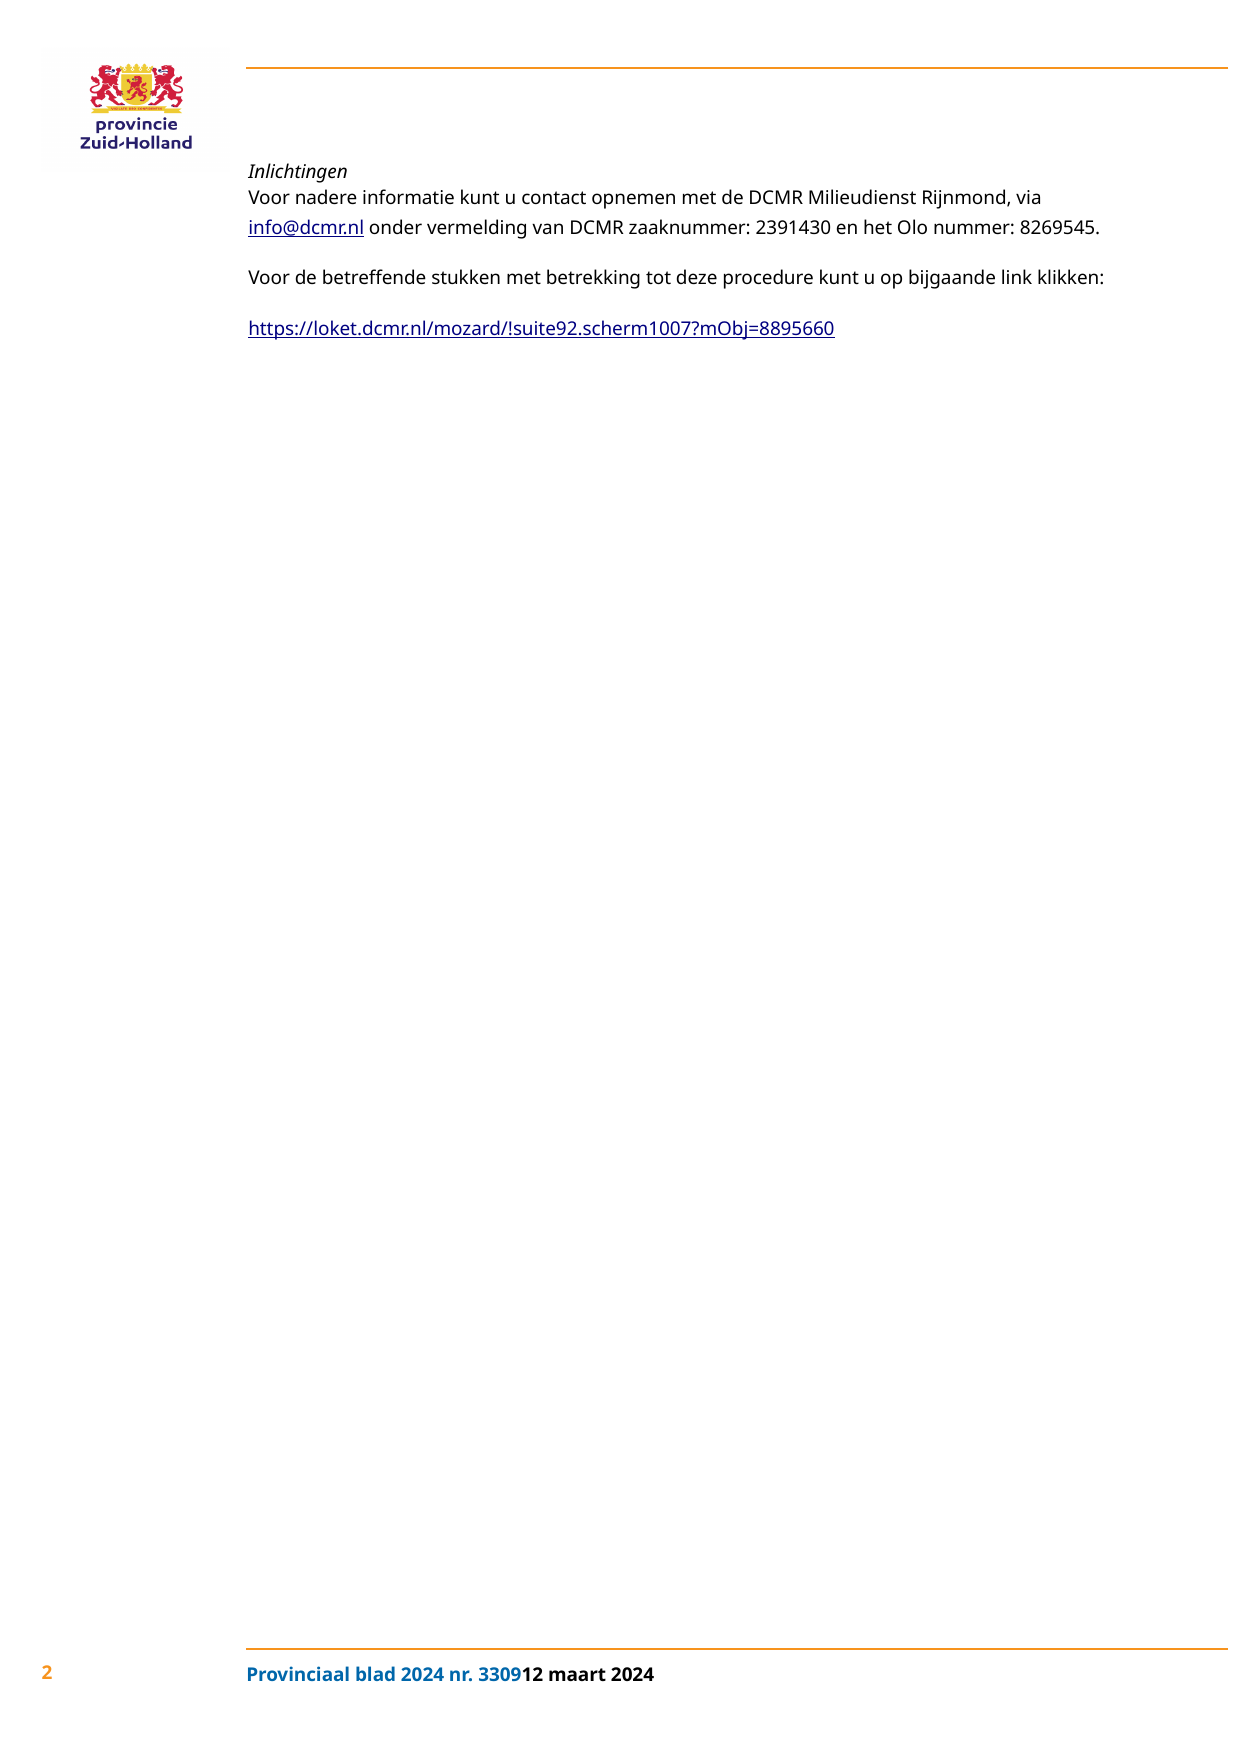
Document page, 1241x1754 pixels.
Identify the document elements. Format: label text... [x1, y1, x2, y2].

text Voor nadere informatie kunt u contact opnemen met de DCMR Milieudienst Rijnmond, via info@dcmr.nl onder vermelding van DCMR zaaknummer: 2391430 en het Olo nummer: 8269545. [248, 184, 1152, 240]
text Inlichtingen [248, 159, 1152, 184]
text Voor de betreffende stukken met betrekking tot deze procedure kunt u op bijgaande link klikken: [248, 264, 1152, 290]
text https://loket.dcmr.nl/mozard/!suite92.scherm1007?mObj=8895660 [248, 315, 1152, 341]
picture [41, 47, 231, 172]
